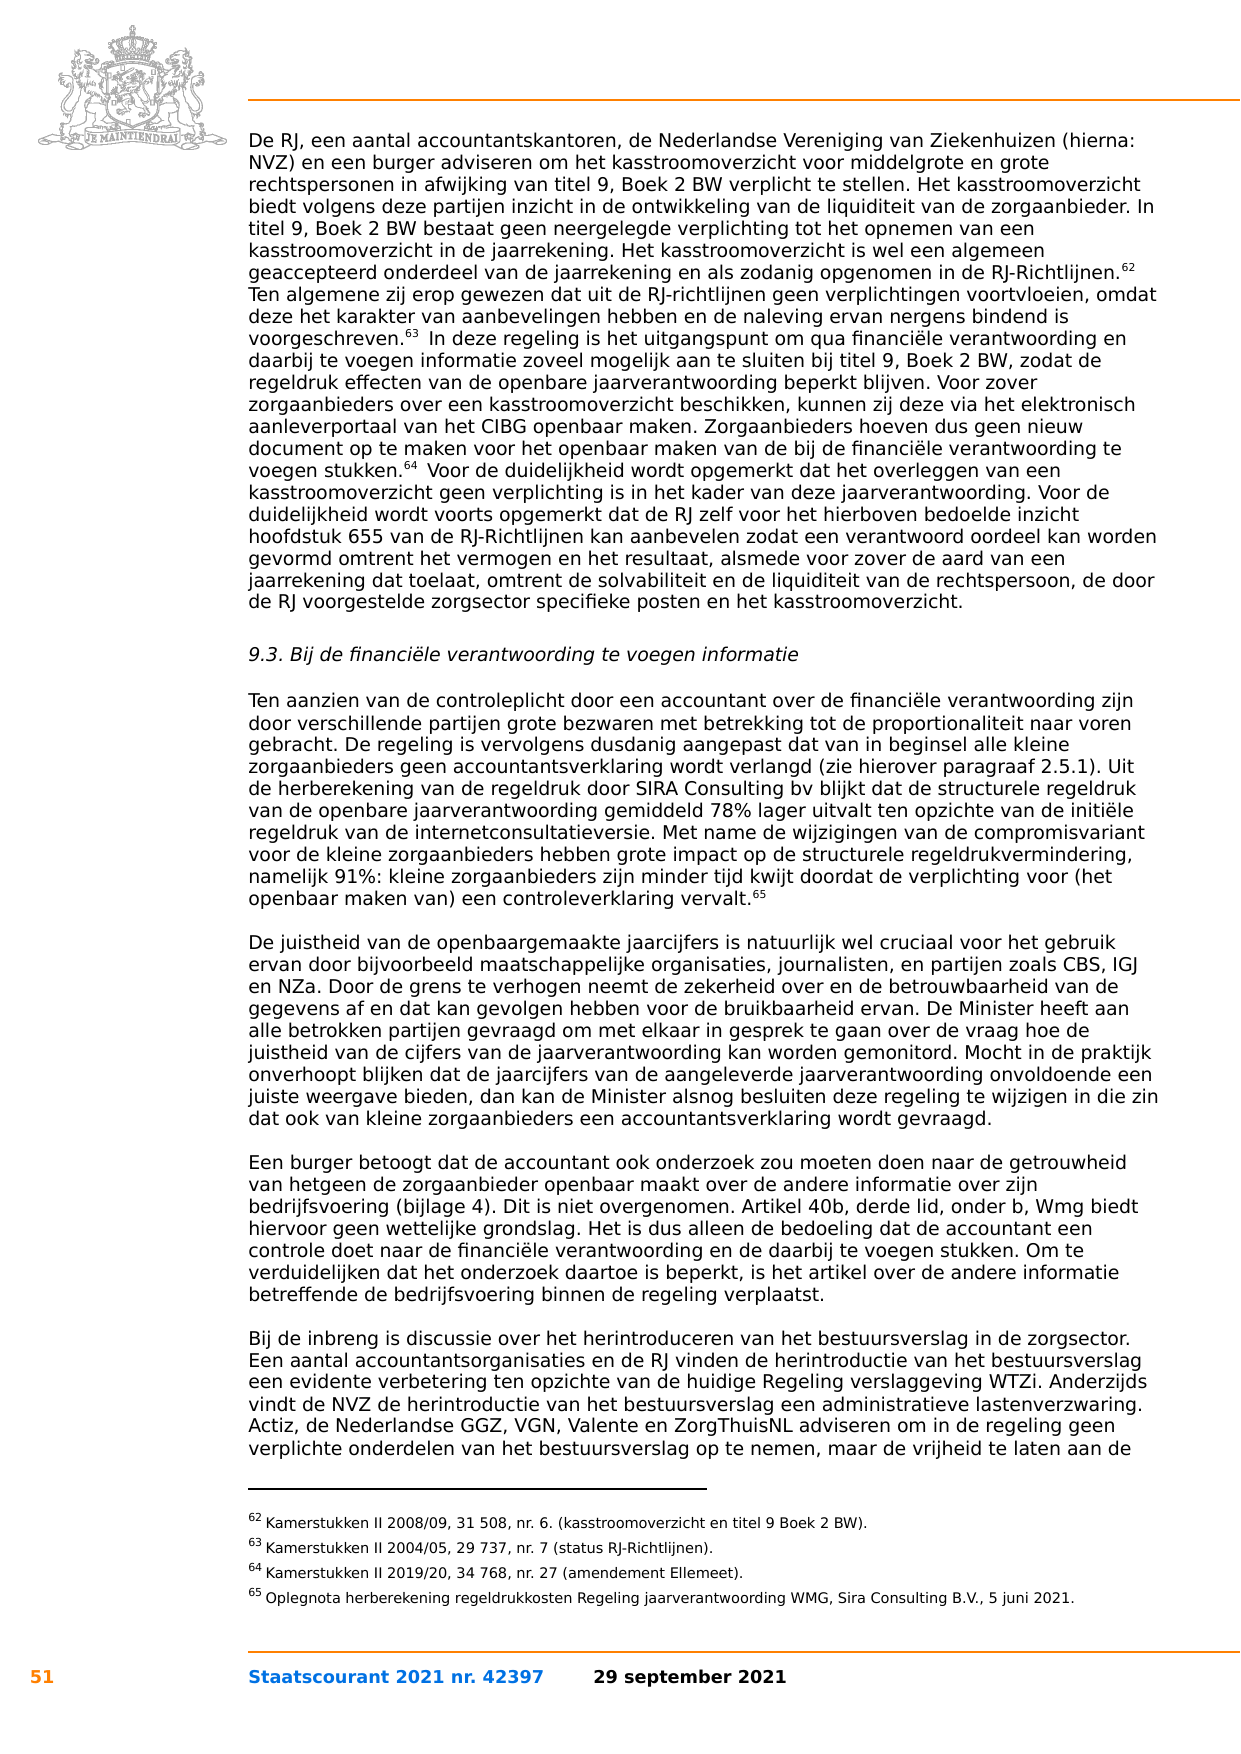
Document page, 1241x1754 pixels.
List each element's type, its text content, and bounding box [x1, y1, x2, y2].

text Kamerstukken II 2019/20, 34 768, nr. 27 (amendement Ellemeet). [248, 1561, 1163, 1583]
text De RJ, een aantal accountantskantoren, de Nederlandse Vereniging van Ziekenhuizen (hierna: NVZ) en een burger adviseren om het kasstroomoverzicht voor middelgrote en grote rechtspersonen in afwijking van titel 9, Boek 2 BW verplicht te stellen. Het kasstroomoverzicht biedt volgens deze partijen inzicht in de ontwikkeling van de liquiditeit van de zorgaanbieder. In titel 9, Boek 2 BW bestaat geen neergelegde verplichting tot het opnemen van een kasstroomoverzicht in de jaarrekening. Het kasstroomoverzicht is wel een algemeen geaccepteerd onderdeel van de jaarrekening en als zodanig opgenomen in de RJ-Richtlijnen. Ten algemene zij erop gewezen dat uit de RJ-richtlijnen geen verplichtingen voortvloeien, omdat deze het karakter van aanbevelingen hebben en de naleving ervan nergens bindend is voorgeschreven. In deze regeling is het uitgangspunt om qua financiële verantwoording en daarbij te voegen informatie zoveel mogelijk aan te sluiten bij titel 9, Boek 2 BW, zodat de regeldruk effecten van de openbare jaarverantwoording beperkt blijven. Voor zover zorgaanbieders over een kasstroomoverzicht beschikken, kunnen zij deze via het elektronisch aanleverportaal van het CIBG openbaar maken. Zorgaanbieders hoeven dus geen nieuw document op te maken voor het openbaar maken van de bij de financiële verantwoording te voegen stukken. Voor de duidelijkheid wordt opgemerkt dat het overleggen van een kasstroomoverzicht geen verplichting is in het kader van deze jaarverantwoording. Voor de duidelijkheid wordt voorts opgemerkt dat de RJ zelf voor het hierboven bedoelde inzicht hoofdstuk 655 van de RJ-Richtlijnen kan aanbevelen zodat een verantwoord oordeel kan worden gevormd omtrent het vermogen en het resultaat, alsmede voor zover de aard van een jaarrekening dat toelaat, omtrent de solvabiliteit en de liquiditeit van de rechtspersoon, de door de RJ voorgestelde zorgsector specifieke posten en het kasstroomoverzicht. [248, 130, 1163, 613]
text Kamerstukken II 2008/09, 31 508, nr. 6. (kasstroomoverzicht en titel 9 Boek 2 BW). [248, 1511, 1163, 1533]
picture [38, 25, 227, 150]
text Ten aanzien van de controleplicht door een accountant over de financiële verantwoording zijn door verschillende partijen grote bezwaren met betrekking tot de proportionaliteit naar voren gebracht. De regeling is vervolgens dusdanig aangepast dat van in beginsel alle kleine zorgaanbieders geen accountantsverklaring wordt verlangd (zie hierover paragraaf 2.5.1). Uit de herberekening van de regeldruk door SIRA Consulting bv blijkt dat de structurele regeldruk van de openbare jaarverantwoording gemiddeld 78% lager uitvalt ten opzichte van de initiële regeldruk van de internetconsultatieversie. Met name de wijzigingen van de compromisvariant voor de kleine zorgaanbieders hebben grote impact op de structurele regeldrukvermindering, namelijk 91%: kleine zorgaanbieders zijn minder tijd kwijt doordat de verplichting voor (het openbaar maken van) een controleverklaring vervalt. [248, 690, 1163, 910]
text Oplegnota herberekening regeldrukkosten Regeling jaarverantwoording WMG, Sira Consulting B.V., 5 juni 2021. [248, 1586, 1163, 1608]
text Een burger betoogt dat de accountant ook onderzoek zou moeten doen naar de getrouwheid van hetgeen de zorgaanbieder openbaar maakt over de andere informatie over zijn bedrijfsvoering (bijlage 4). Dit is niet overgenomen. Artikel 40b, derde lid, onder b, Wmg biedt hiervoor geen wettelijke grondslag. Het is dus alleen de bedoeling dat de accountant een controle doet naar de financiële verantwoording en de daarbij te voegen stukken. Om te verduidelijken dat het onderzoek daartoe is beperkt, is het artikel over de andere informatie betreffende de bedrijfsvoering binnen de regeling verplaatst. [248, 1152, 1163, 1306]
subtitle 9.3. Bij de financiële verantwoording te voegen informatie [248, 643, 1163, 665]
text Kamerstukken II 2004/05, 29 737, nr. 7 (status RJ-Richtlijnen). [248, 1536, 1163, 1558]
text De juistheid van de openbaargemaakte jaarcijfers is natuurlijk wel cruciaal voor het gebruik ervan door bijvoorbeeld maatschappelijke organisaties, journalisten, en partijen zoals CBS, IGJ en NZa. Door de grens te verhogen neemt de zekerheid over en de betrouwbaarheid van de gegevens af en dat kan gevolgen hebben voor de bruikbaarheid ervan. De Minister heeft aan alle betrokken partijen gevraagd om met elkaar in gesprek te gaan over de vraag hoe de juistheid van de cijfers van de jaarverantwoording kan worden gemonitord. Mocht in de praktijk onverhoopt blijken dat de jaarcijfers van de aangeleverde jaarverantwoording onvoldoende een juiste weergave bieden, dan kan de Minister alsnog besluiten deze regeling te wijzigen in die zin dat ook van kleine zorgaanbieders een accountantsverklaring wordt gevraagd. [248, 932, 1163, 1130]
text Bij de inbreng is discussie over het herintroduceren van het bestuursverslag in de zorgsector. Een aantal accountantsorganisaties en de RJ vinden de herintroductie van het bestuursverslag een evidente verbetering ten opzichte van de huidige Regeling verslaggeving WTZi. Anderzijds vindt de NVZ de herintroductie van het bestuursverslag een administratieve lastenverzwaring. Actiz, de Nederlandse GGZ, VGN, Valente en ZorgThuisNL adviseren om in de regeling geen verplichte onderdelen van het bestuursverslag op te nemen, maar de vrijheid te laten aan de [248, 1327, 1163, 1459]
